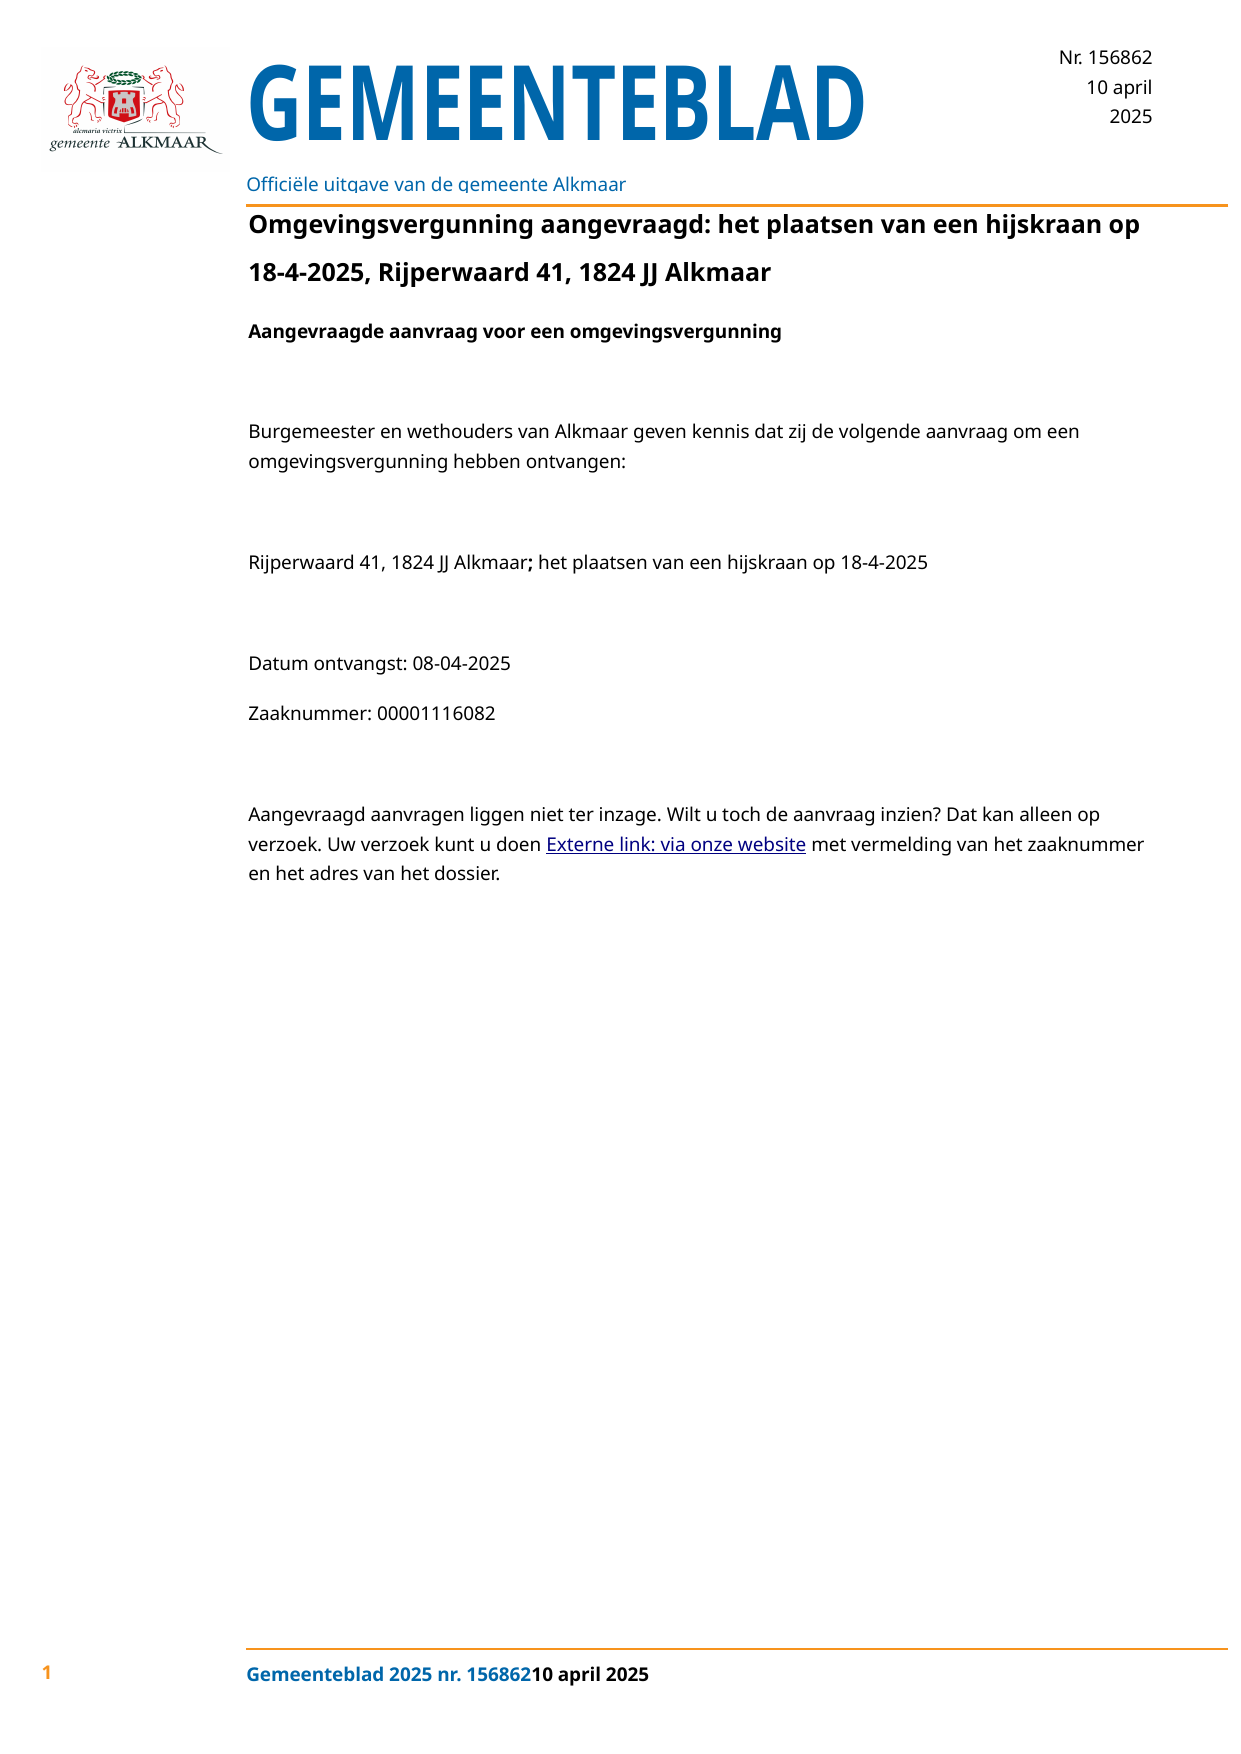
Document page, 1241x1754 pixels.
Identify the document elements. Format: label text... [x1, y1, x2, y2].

text Omgevingsvergunning aangevraagd: het plaatsen van een hijskraan op 18-4-2025, Rijperwaard 41, 1824 JJ Alkmaar [248, 207, 1152, 288]
text Aangevraagd aanvragen liggen niet ter inzage. Wilt u toch de aanvraag inzien? Dat kan alleen op verzoek. Uw verzoek kunt u doen Externe link: via onze website met vermelding van het zaaknummer en het adres van het dossier. [248, 801, 1152, 886]
text Rijperwaard 41, 1824 JJ Alkmaar; het plaatsen van een hijskraan op 18-4-2025 [248, 549, 1152, 575]
text Burgemeester en wethouders van Alkmaar geven kennis dat zij de volgende aanvraag om een omgevingsvergunning hebben ontvangen: [248, 419, 1152, 474]
picture [41, 47, 231, 172]
text Datum ontvangst: 08-04-2025 [248, 650, 1152, 676]
text Zaaknummer: 00001116082 [248, 700, 1152, 726]
text Aangevraagde aanvraag voor een omgevingsvergunning [248, 318, 1152, 344]
